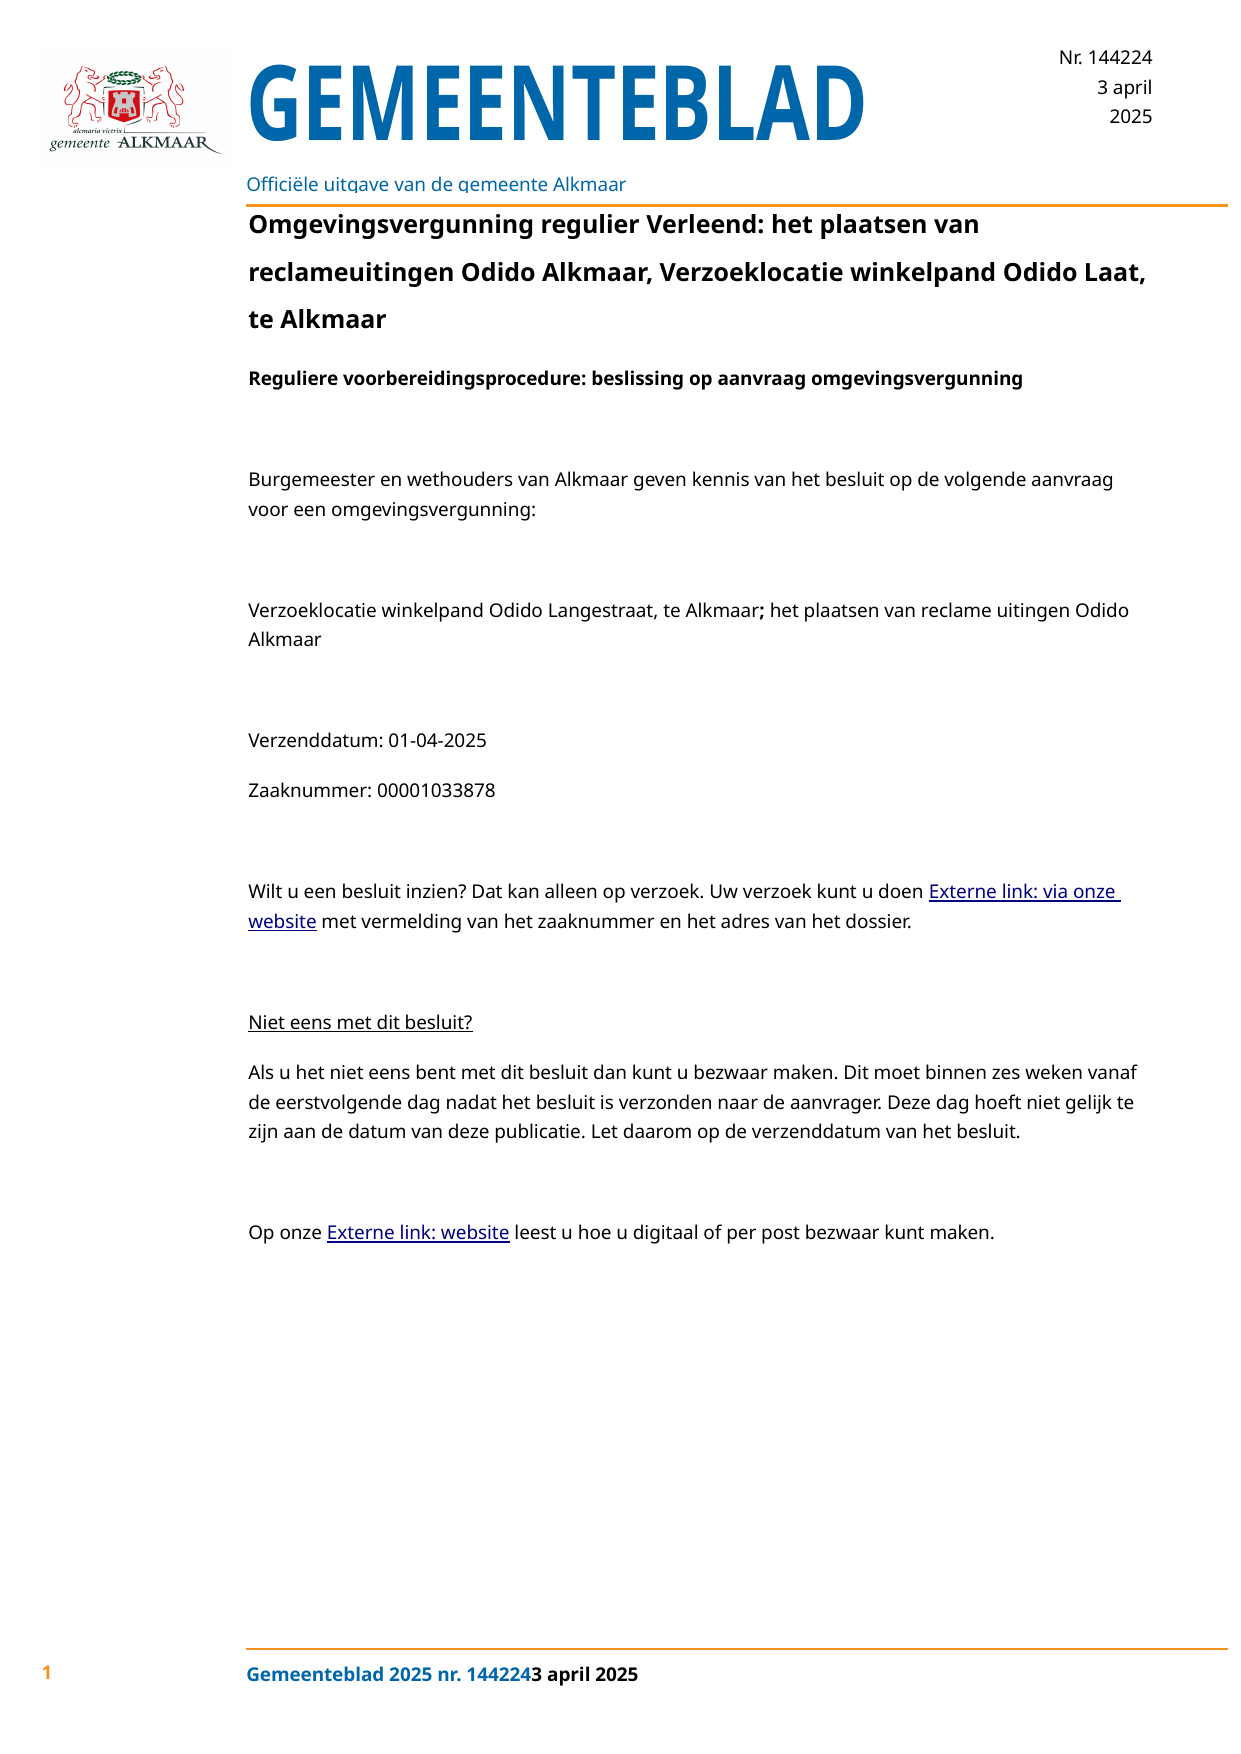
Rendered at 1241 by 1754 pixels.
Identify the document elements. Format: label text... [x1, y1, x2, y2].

text Verzenddatum: 01-04-2025 [248, 727, 1152, 753]
picture [41, 47, 231, 172]
text Wilt u een besluit inzien? Dat kan alleen op verzoek. Uw verzoek kunt u doen Externe link: via onze website met vermelding van het zaaknummer en het adres van het dossier. [248, 878, 1152, 934]
text Op onze Externe link: website leest u hoe u digitaal of per post bezwaar kunt maken. [248, 1219, 1152, 1245]
text Burgemeester en wethouders van Alkmaar geven kennis van het besluit op de volgende aanvraag voor een omgevingsvergunning: [248, 466, 1152, 522]
text Als u het niet eens bent met dit besluit dan kunt u bezwaar maken. Dit moet binnen zes weken vanaf de eerstvolgende dag nadat het besluit is verzonden naar de aanvrager. Deze dag hoeft niet gelijk te zijn aan de datum van deze publicatie. Let daarom op de verzenddatum van het besluit. [248, 1059, 1152, 1144]
text Verzoeklocatie winkelpand Odido Langestraat, te Alkmaar; het plaatsen van reclame uitingen Odido Alkmaar [248, 597, 1152, 652]
text Zaaknummer: 00001033878 [248, 778, 1152, 803]
text Reguliere voorbereidingsprocedure: beslissing op aanvraag omgevingsvergunning [248, 366, 1152, 391]
text Omgevingsvergunning regulier Verleend: het plaatsen van reclameuitingen Odido Alkmaar, Verzoeklocatie winkelpand Odido Laat, te Alkmaar [248, 207, 1152, 336]
text Niet eens met dit besluit? [248, 1009, 1152, 1034]
